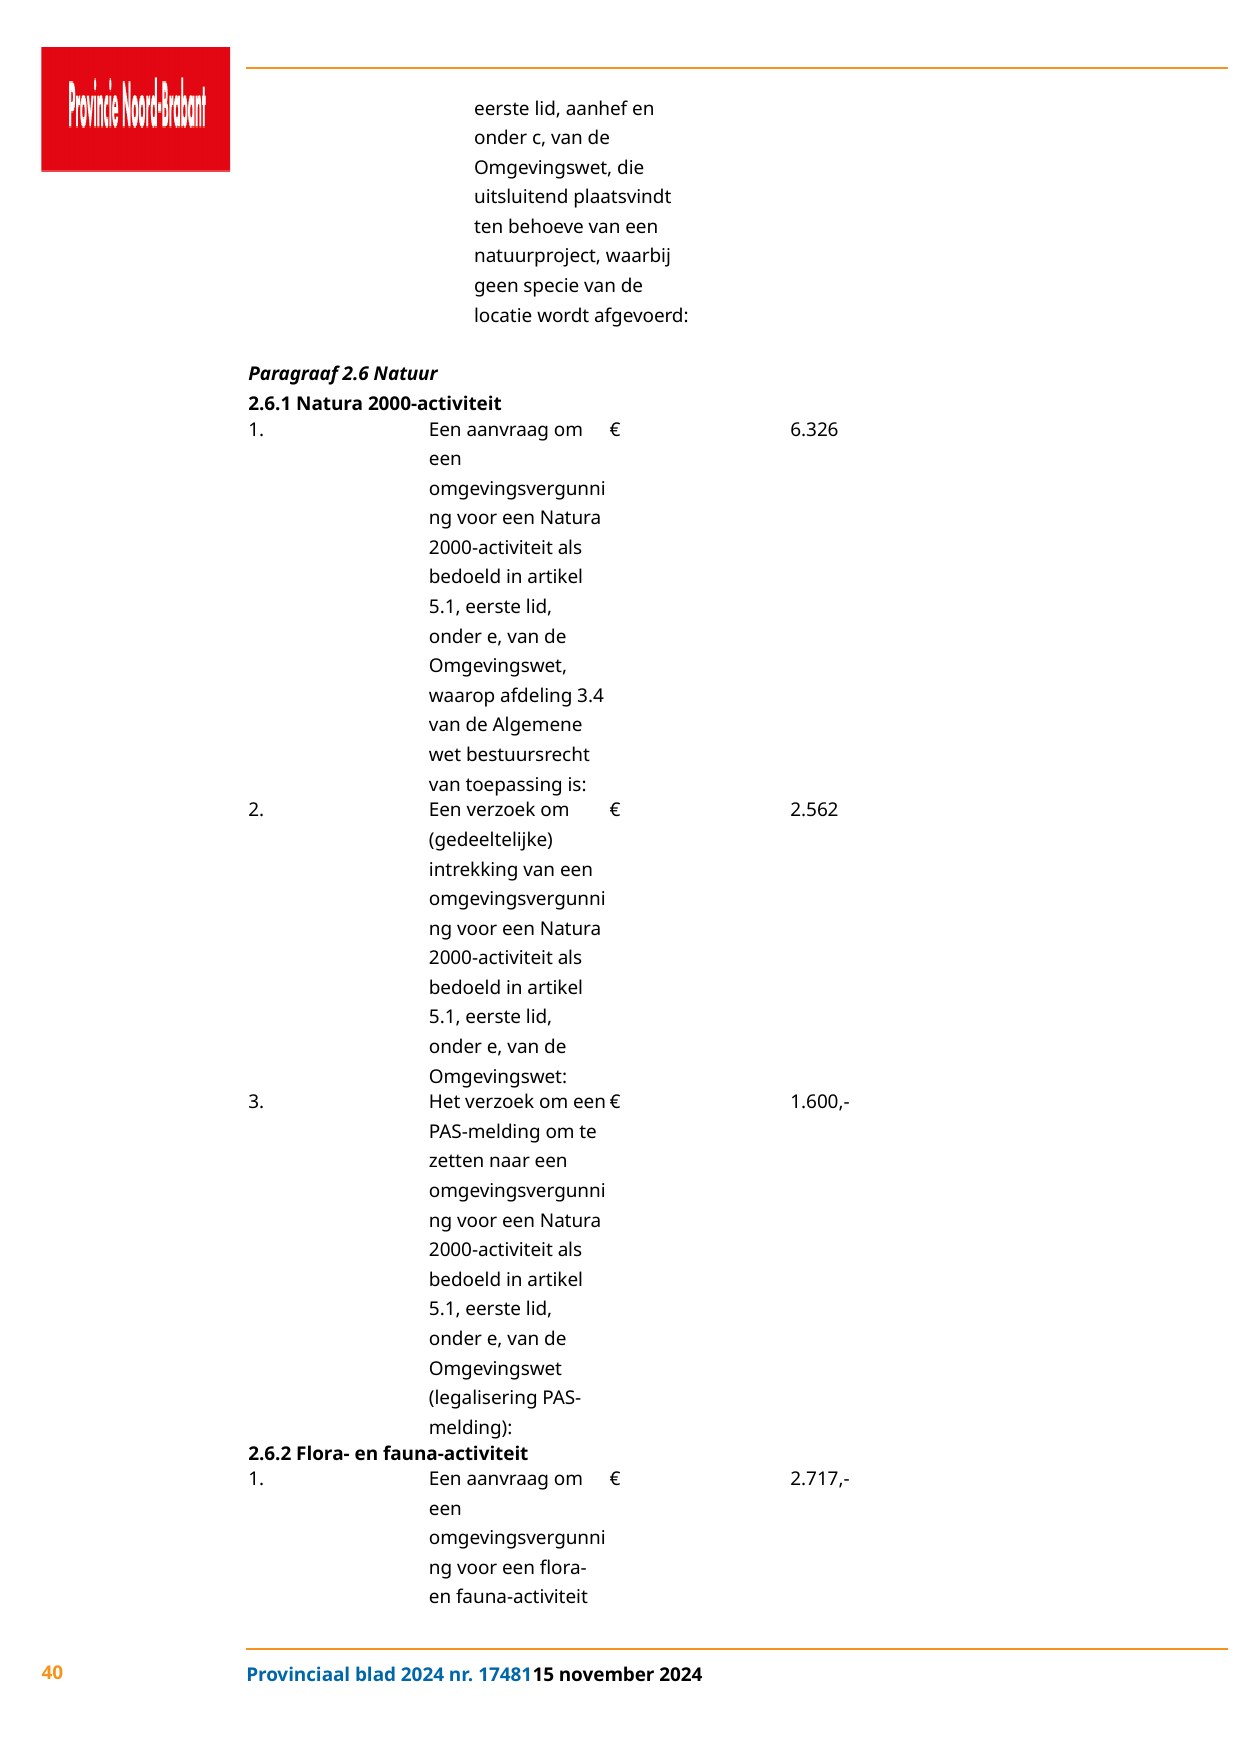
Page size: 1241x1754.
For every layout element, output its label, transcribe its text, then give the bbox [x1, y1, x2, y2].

table_cell 1. [248, 416, 429, 797]
table_cell 1.600,- [790, 1089, 971, 1440]
table_cell 6.326 [790, 416, 971, 797]
table_cell 2.717,- [790, 1465, 971, 1609]
table_cell € [609, 1465, 790, 1609]
text Paragraaf 2.6 Natuur [248, 360, 1152, 386]
table_cell 2. [248, 797, 429, 1088]
table_cell 3. [248, 1089, 429, 1440]
table_cell Een aanvraag om een omgevingsvergunning voor een flora- en fauna-activiteit [429, 1465, 609, 1609]
table_cell € [609, 797, 790, 1088]
table_cell € [609, 416, 790, 797]
table_cell [248, 95, 474, 328]
table_cell Het verzoek om een PAS-melding om te zetten naar een omgevingsvergunning voor een Natura 2000-activiteit als bedoeld in artikel 5.1, eerste lid, onder e, van de Omgevingswet (legalisering PAS-melding): [429, 1089, 609, 1440]
table_cell eerste lid, aanhef en onder c, van de Omgevingswet, die uitsluitend plaatsvindt ten behoeve van een natuurproject, waarbij geen specie van de locatie wordt afgevoerd: [474, 95, 700, 328]
table_header 2.6.1 Natura 2000-activiteit [248, 390, 971, 416]
table_cell 1. [248, 1465, 429, 1609]
table_cell 2.6.2 Flora- en fauna-activiteit [248, 1440, 971, 1465]
picture [41, 47, 231, 172]
table_cell [700, 95, 926, 328]
table_cell Een aanvraag om een omgevingsvergunning voor een Natura 2000-activiteit als bedoeld in artikel 5.1, eerste lid, onder e, van de Omgevingswet, waarop afdeling 3.4 van de Algemene wet bestuursrecht van toepassing is: [429, 416, 609, 797]
table_cell 2.562 [790, 797, 971, 1088]
table_cell € [609, 1089, 790, 1440]
table_cell Een verzoek om (gedeeltelijke) intrekking van een omgevingsvergunning voor een Natura 2000-activiteit als bedoeld in artikel 5.1, eerste lid, onder e, van de Omgevingswet: [429, 797, 609, 1088]
table_cell [926, 95, 1152, 328]
